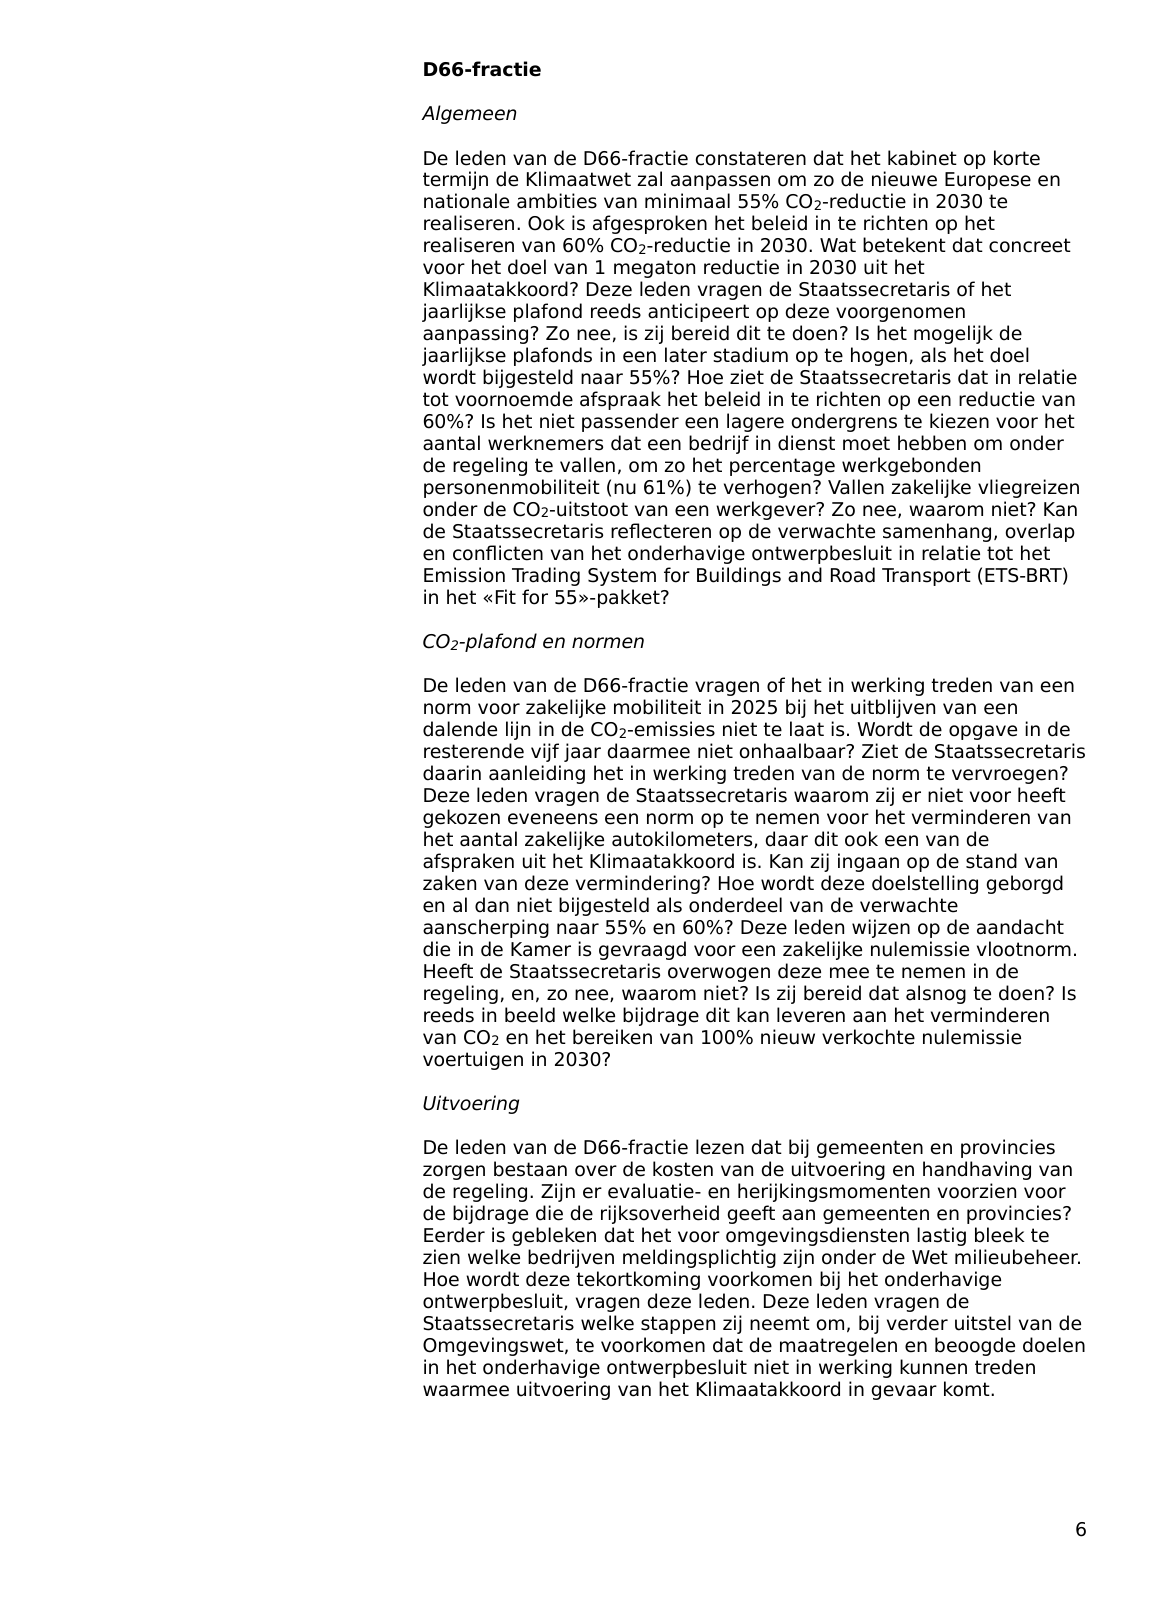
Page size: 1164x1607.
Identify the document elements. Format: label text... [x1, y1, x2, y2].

subtitle Algemeen [422, 103, 1087, 125]
text De leden van de D66-fractie constateren dat het kabinet op korte termijn de Klimaatwet zal aanpassen om zo de nieuwe Europese en nationale ambities van minimaal 55% CO2-reductie in 2030 te realiseren. Ook is afgesproken het beleid in te richten op het realiseren van 60% CO2-reductie in 2030. Wat betekent dat concreet voor het doel van 1 megaton reductie in 2030 uit het Klimaatakkoord? Deze leden vragen de Staatssecretaris of het jaarlijkse plafond reeds anticipeert op deze voorgenomen aanpassing? Zo nee, is zij bereid dit te doen? Is het mogelijk de jaarlijkse plafonds in een later stadium op te hogen, als het doel wordt bijgesteld naar 55%? Hoe ziet de Staatssecretaris dat in relatie tot voornoemde afspraak het beleid in te richten op een reductie van 60%? Is het niet passender een lagere ondergrens te kiezen voor het aantal werknemers dat een bedrijf in dienst moet hebben om onder de regeling te vallen, om zo het percentage werkgebonden personenmobiliteit (nu 61%) te verhogen? Vallen zakelijke vliegreizen onder de CO2-uitstoot van een werkgever? Zo nee, waarom niet? Kan de Staatssecretaris reflecteren op de verwachte samenhang, overlap en conflicten van het onderhavige ontwerpbesluit in relatie tot het Emission Trading System for Buildings and Road Transport (ETS-BRT) in het «Fit for 55»-pakket? [422, 147, 1087, 609]
subtitle Uitvoering [422, 1093, 1087, 1115]
text De leden van de D66-fractie lezen dat bij gemeenten en provincies zorgen bestaan over de kosten van de uitvoering en handhaving van de regeling. Zijn er evaluatie- en herijkingsmomenten voorzien voor de bijdrage die de rijksoverheid geeft aan gemeenten en provincies? Eerder is gebleken dat het voor omgevingsdiensten lastig bleek te zien welke bedrijven meldingsplichtig zijn onder de Wet milieubeheer. Hoe wordt deze tekortkoming voorkomen bij het onderhavige ontwerpbesluit, vragen deze leden. Deze leden vragen de Staatssecretaris welke stappen zij neemt om, bij verder uitstel van de Omgevingswet, te voorkomen dat de maatregelen en beoogde doelen in het onderhavige ontwerpbesluit niet in werking kunnen treden waarmee uitvoering van het Klimaatakkoord in gevaar komt. [422, 1137, 1087, 1401]
subtitle D66-fractie [422, 59, 1087, 81]
subtitle CO2-plafond en normen [422, 631, 1087, 653]
text De leden van de D66-fractie vragen of het in werking treden van een norm voor zakelijke mobiliteit in 2025 bij het uitblijven van een dalende lijn in de CO2-emissies niet te laat is. Wordt de opgave in de resterende vijf jaar daarmee niet onhaalbaar? Ziet de Staatssecretaris daarin aanleiding het in werking treden van de norm te vervroegen? Deze leden vragen de Staatssecretaris waarom zij er niet voor heeft gekozen eveneens een norm op te nemen voor het verminderen van het aantal zakelijke autokilometers, daar dit ook een van de afspraken uit het Klimaatakkoord is. Kan zij ingaan op de stand van zaken van deze vermindering? Hoe wordt deze doelstelling geborgd en al dan niet bijgesteld als onderdeel van de verwachte aanscherping naar 55% en 60%? Deze leden wijzen op de aandacht die in de Kamer is gevraagd voor een zakelijke nulemissie vlootnorm. Heeft de Staatssecretaris overwogen deze mee te nemen in de regeling, en, zo nee, waarom niet? Is zij bereid dat alsnog te doen? Is reeds in beeld welke bijdrage dit kan leveren aan het verminderen van CO2 en het bereiken van 100% nieuw verkochte nulemissie voertuigen in 2030? [422, 675, 1087, 1071]
